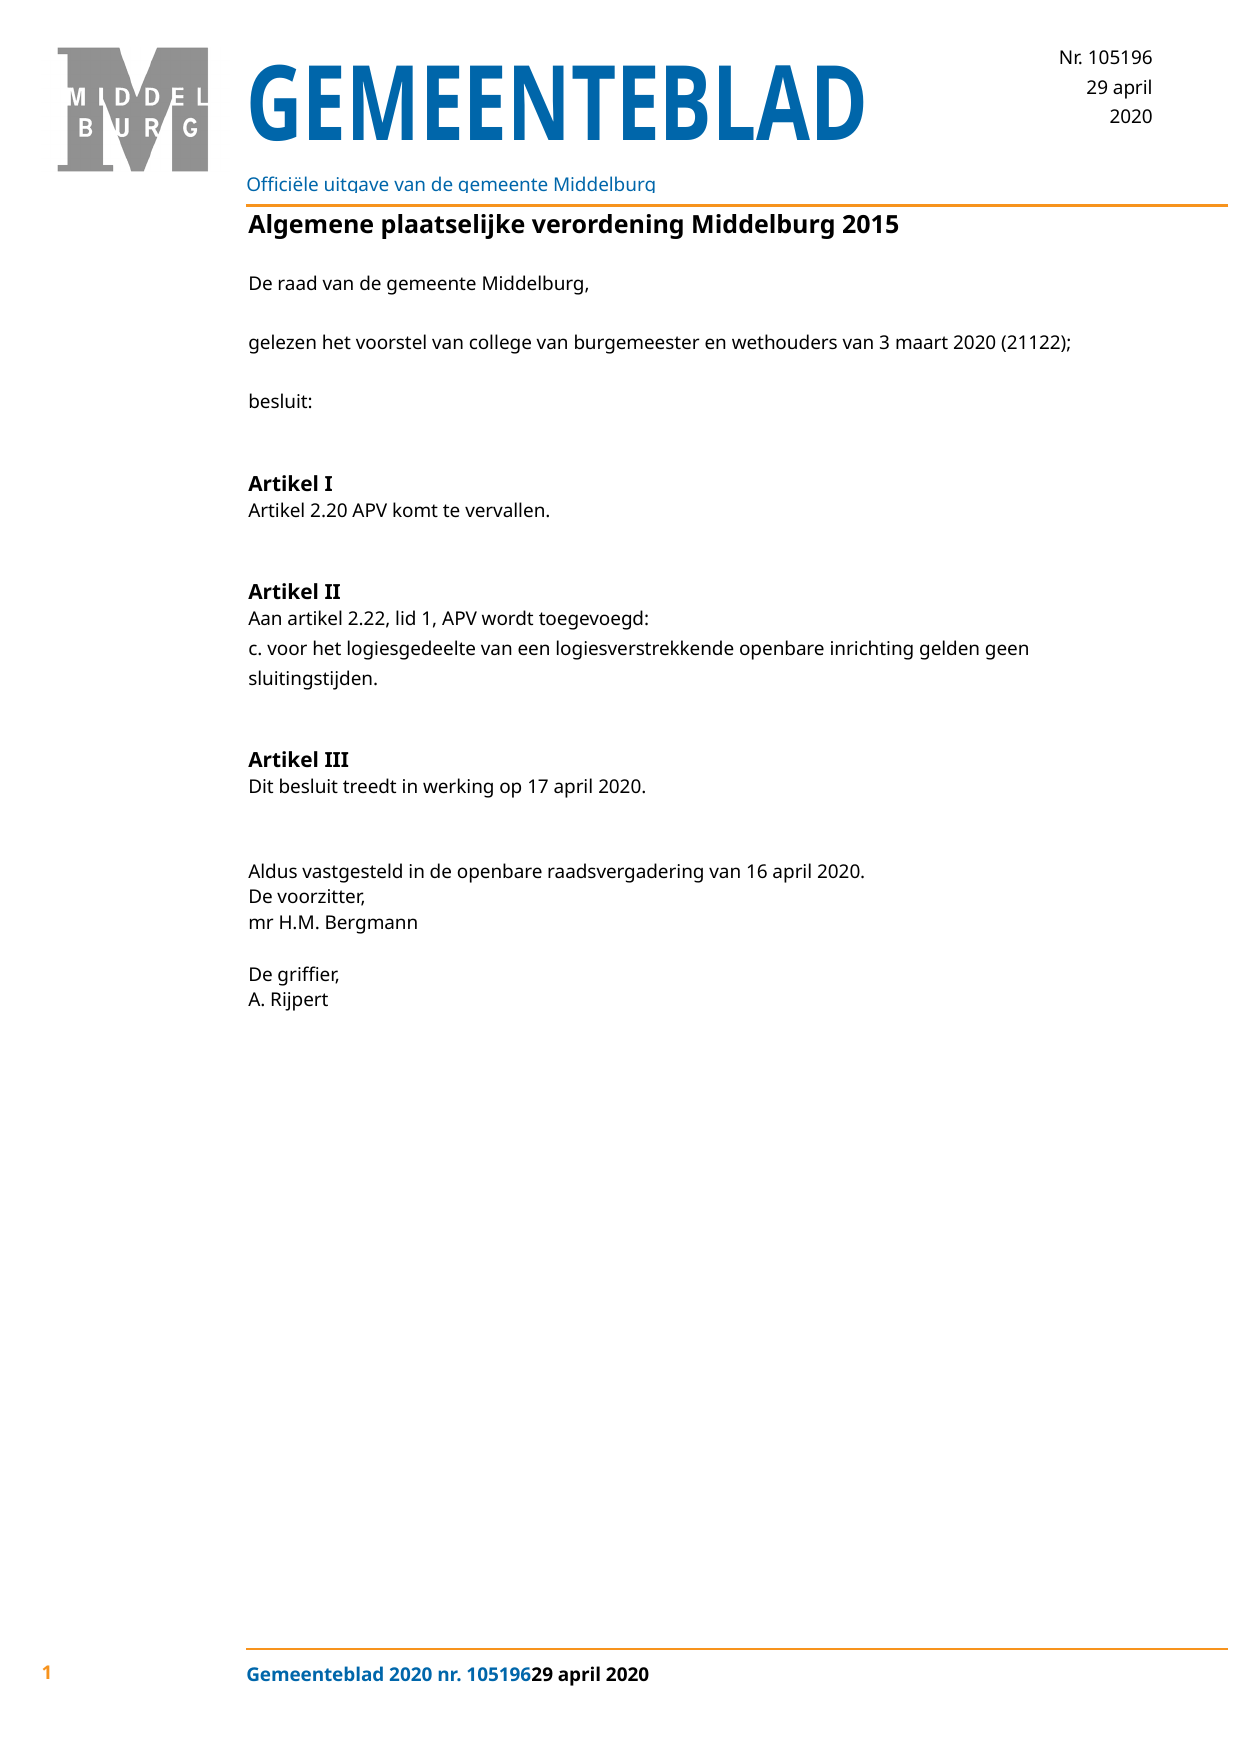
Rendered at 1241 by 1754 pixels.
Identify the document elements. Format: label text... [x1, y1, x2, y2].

text De voorzitter, [248, 884, 1152, 909]
text Dit besluit treedt in werking op 17 april 2020. [248, 773, 1152, 799]
text Artikel I [248, 469, 1152, 497]
text A. Rijpert [248, 987, 1152, 1012]
text Artikel III [248, 745, 1152, 773]
text Artikel 2.20 APV komt te vervallen. [248, 497, 1152, 523]
text De griffier, [248, 961, 1152, 987]
text De raad van de gemeente Middelburg, [248, 270, 1152, 296]
text mr H.M. Bergmann [248, 909, 1152, 935]
picture [41, 47, 231, 172]
text Algemene plaatselijke verordening Middelburg 2015 [248, 207, 1152, 241]
text Artikel II [248, 577, 1152, 606]
text gelezen het voorstel van college van burgemeester en wethouders van 3 maart 2020 (21122); [248, 329, 1152, 355]
text besluit: [248, 389, 1152, 414]
text c. voor het logiesgedeelte van een logiesverstrekkende openbare inrichting gelden geen sluitingstijden. [248, 635, 1152, 690]
text Aan artikel 2.22, lid 1, APV wordt toegevoegd: [248, 606, 1152, 631]
text Aldus vastgesteld in de openbare raadsvergadering van 16 april 2020. [248, 858, 1152, 884]
